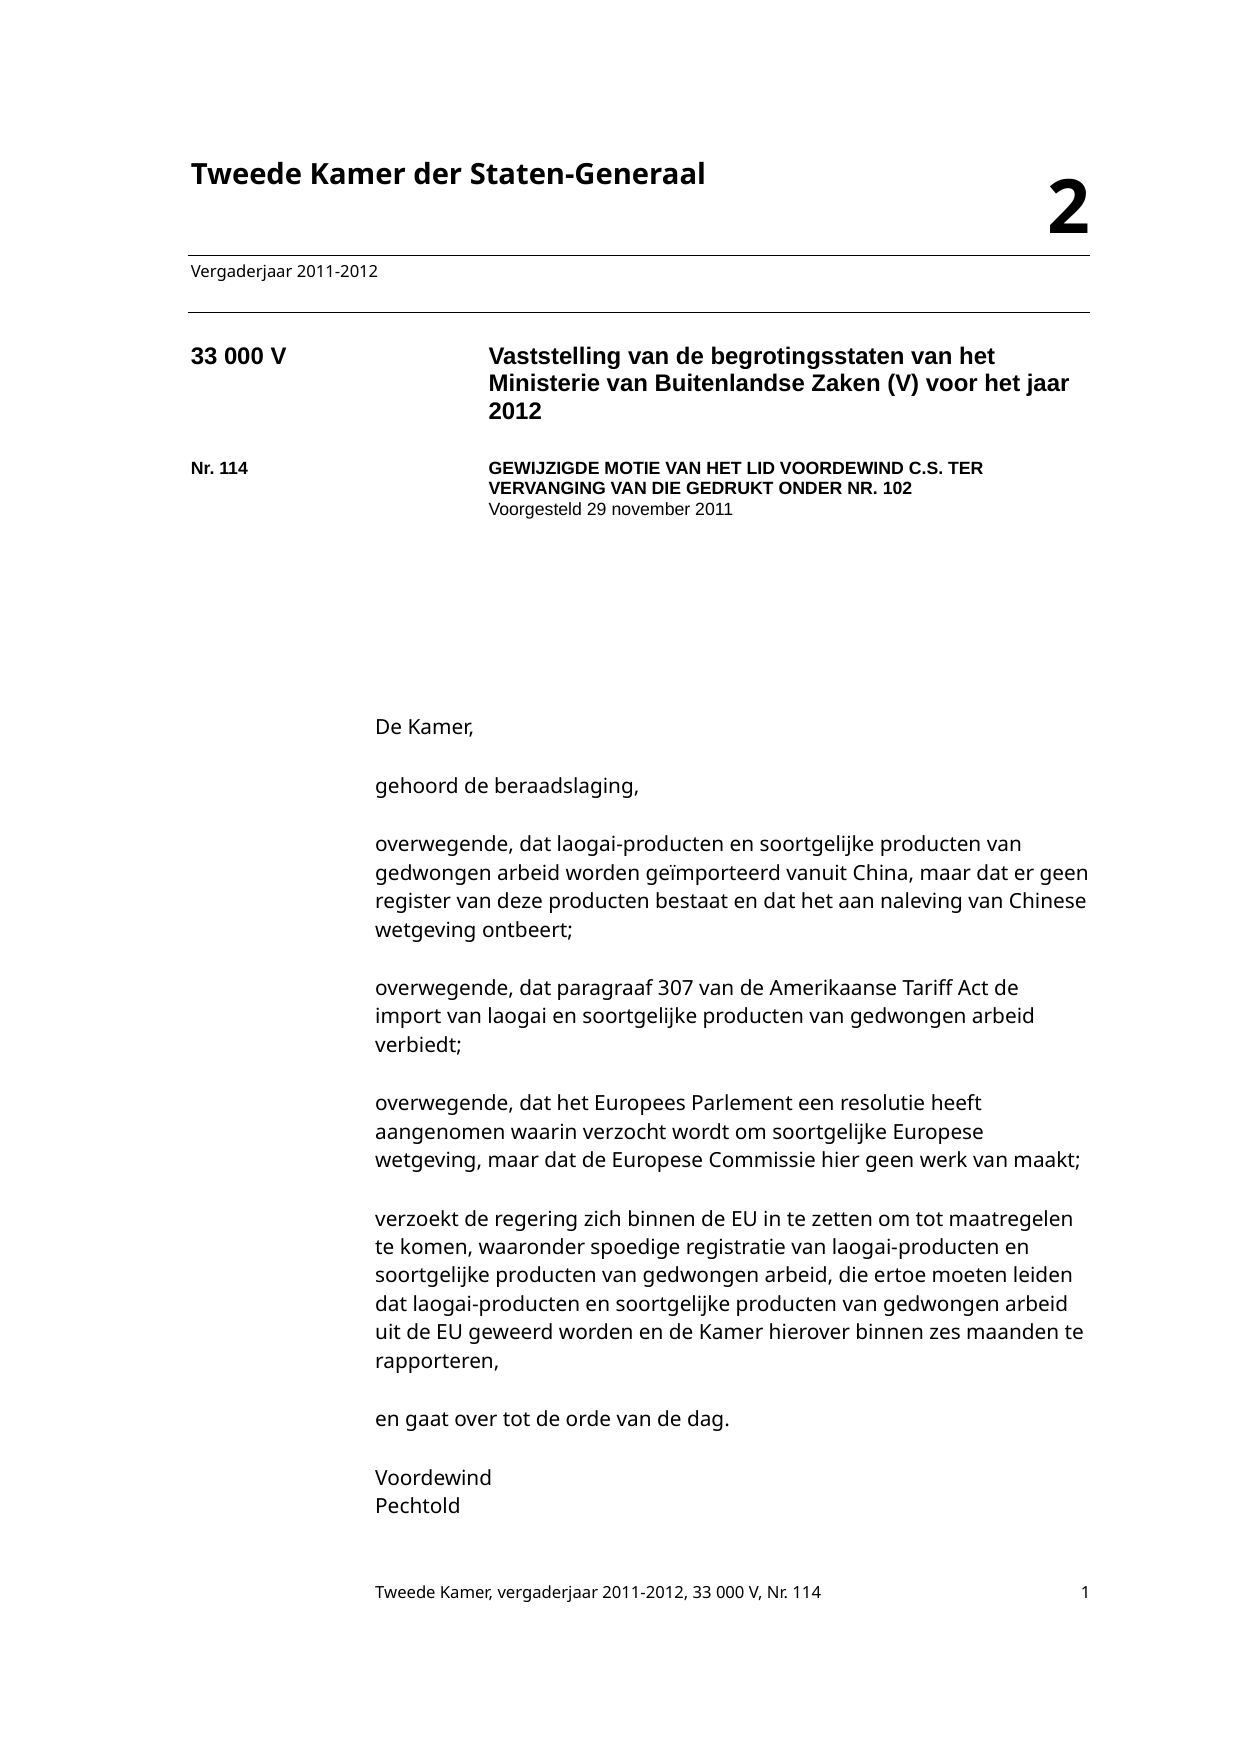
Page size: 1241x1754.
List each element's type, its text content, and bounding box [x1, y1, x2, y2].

table_cell 33 000 V [188, 339, 485, 454]
text en gaat over tot de orde van de dag. [375, 1404, 1090, 1433]
text Voordewind [375, 1463, 1090, 1491]
table_cell [485, 313, 1090, 339]
table_cell [485, 256, 1090, 312]
table_cell Nr. 114 [188, 455, 485, 594]
text verzoekt de regering zich binnen de EU in te zetten om tot maatregelen te komen, waaronder spoedige registratie van laogai-producten en soortgelijke producten van gedwongen arbeid, die ertoe moeten leiden dat laogai-producten en soortgelijke producten van gedwongen arbeid uit de EU geweerd worden en de Kamer hierover binnen zes maanden te rapporteren, [375, 1204, 1090, 1374]
text overwegende, dat het Europees Parlement een resolutie heeft aangenomen waarin verzocht wordt om soortgelijke Europese wetgeving, maar dat de Europese Commissie hier geen werk van maakt; [375, 1088, 1090, 1174]
text De Kamer, [375, 712, 1090, 741]
text gehoord de beraadslaging, [375, 771, 1090, 799]
text overwegende, dat paragraaf 307 van de Amerikaanse Tariff Act de import van laogai en soortgelijke producten van gedwongen arbeid verbiedt; [375, 973, 1090, 1058]
table_cell GEWIJZIGDE MOTIE VAN HET LID VOORDEWIND C.S. TER VERVANGING VAN DIE GEDRUKT ONDER NR. 102 Voorgesteld 29 november 2011 [485, 455, 1090, 594]
table_cell [188, 313, 485, 339]
text Pechtold [375, 1491, 1090, 1520]
table_cell Vergaderjaar 2011-2012 [188, 256, 485, 312]
table_header 2 [910, 150, 1090, 255]
table_header Tweede Kamer der Staten-Generaal [188, 150, 909, 255]
table_cell Vaststelling van de begrotingsstaten van het Ministerie van Buitenlandse Zaken (V) voor het jaar 2012 [485, 339, 1090, 454]
text overwegende, dat laogai-producten en soortgelijke producten van gedwongen arbeid worden geïmporteerd vanuit China, maar dat er geen register van deze producten bestaat en dat het aan naleving van Chinese wetgeving ontbeert; [375, 829, 1090, 943]
